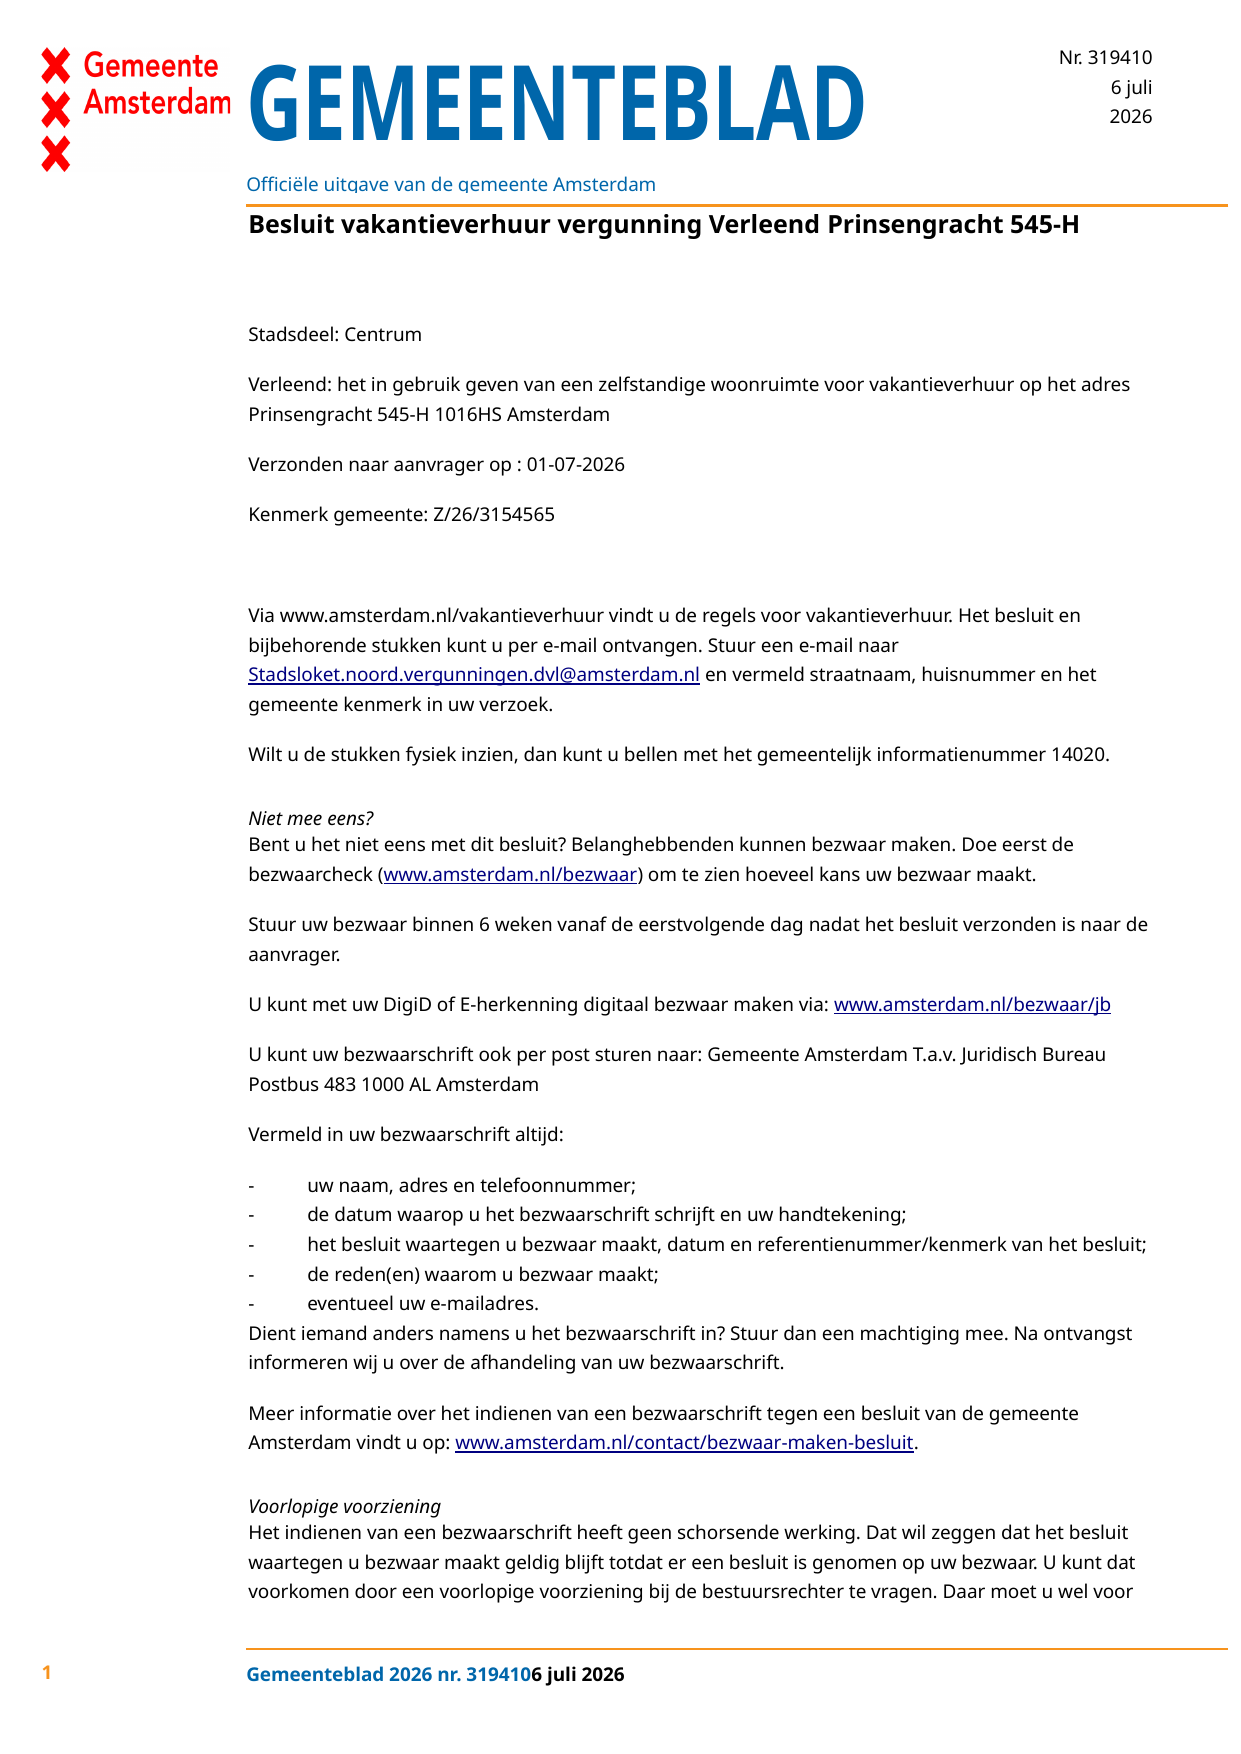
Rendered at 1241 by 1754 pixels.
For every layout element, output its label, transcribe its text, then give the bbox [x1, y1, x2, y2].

text Bent u het niet eens met dit besluit? Belanghebbenden kunnen bezwaar maken. Doe eerst de bezwaarcheck (www.amsterdam.nl/bezwaar) om te zien hoeveel kans uw bezwaar maakt. [248, 831, 1152, 887]
text Via www.amsterdam.nl/vakantieverhuur vindt u de regels voor vakantieverhuur. Het besluit en bijbehorende stukken kunt u per e-mail ontvangen. Stuur een e-mail naar Stadsloket.noord.vergunningen.dvl@amsterdam.nl en vermeld straatnaam, huisnummer en het gemeente kenmerk in uw verzoek. [248, 602, 1152, 717]
text U kunt uw bezwaarschrift ook per post sturen naar: Gemeente Amsterdam T.a.v. Juridisch Bureau Postbus 483 1000 AL Amsterdam [248, 1042, 1152, 1097]
text Niet mee eens? [248, 806, 1152, 831]
text Wilt u de stukken fysiek inzien, dan kunt u bellen met het gemeentelijk informatienummer 14020. [248, 742, 1152, 767]
list de reden(en) waarom u bezwaar maakt; [248, 1261, 1152, 1287]
text Stadsdeel: Centrum [248, 321, 1152, 346]
list het besluit waartegen u bezwaar maakt, datum en referentienummer/kenmerk van het besluit; [248, 1231, 1152, 1257]
list de datum waarop u het bezwaarschrift schrijft en uw handtekening; [248, 1202, 1152, 1227]
list eventueel uw e-mailadres. [248, 1290, 1152, 1316]
text U kunt met uw DigiD of E-herkenning digitaal bezwaar maken via: www.amsterdam.nl/bezwaar/jb [248, 991, 1152, 1017]
picture [41, 47, 231, 172]
text Dient iemand anders namens u het bezwaarschrift in? Stuur dan een machtiging mee. Na ontvangst informeren wij u over de afhandeling van uw bezwaarschrift. [248, 1320, 1152, 1375]
text Meer informatie over het indienen van een bezwaarschrift tegen een besluit van de gemeente Amsterdam vindt u op: www.amsterdam.nl/contact/bezwaar-maken-besluit. [248, 1400, 1152, 1455]
text Besluit vakantieverhuur vergunning Verleend Prinsengracht 545-H [248, 207, 1152, 241]
text Verleend: het in gebruik geven van een zelfstandige woonruimte voor vakantieverhuur op het adres Prinsengracht 545-H 1016HS Amsterdam [248, 371, 1152, 426]
list uw naam, adres en telefoonnummer; [248, 1172, 1152, 1198]
text Stuur uw bezwaar binnen 6 weken vanaf de eerstvolgende dag nadat het besluit verzonden is naar de aanvrager. [248, 911, 1152, 967]
text Kenmerk gemeente: Z/26/3154565 [248, 502, 1152, 527]
text Het indienen van een bezwaarschrift heeft geen schorsende werking. Dat wil zeggen dat het besluit waartegen u bezwaar maakt geldig blijft totdat er een besluit is genomen op uw bezwaar. U kunt dat voorkomen door een voorlopige voorziening bij de bestuursrechter te vragen. Daar moet u wel voor [248, 1519, 1152, 1604]
text Voorlopige voorziening [248, 1493, 1152, 1519]
text Vermeld in uw bezwaarschrift altijd: [248, 1122, 1152, 1147]
text Verzonden naar aanvrager op : 01-07-2026 [248, 451, 1152, 477]
